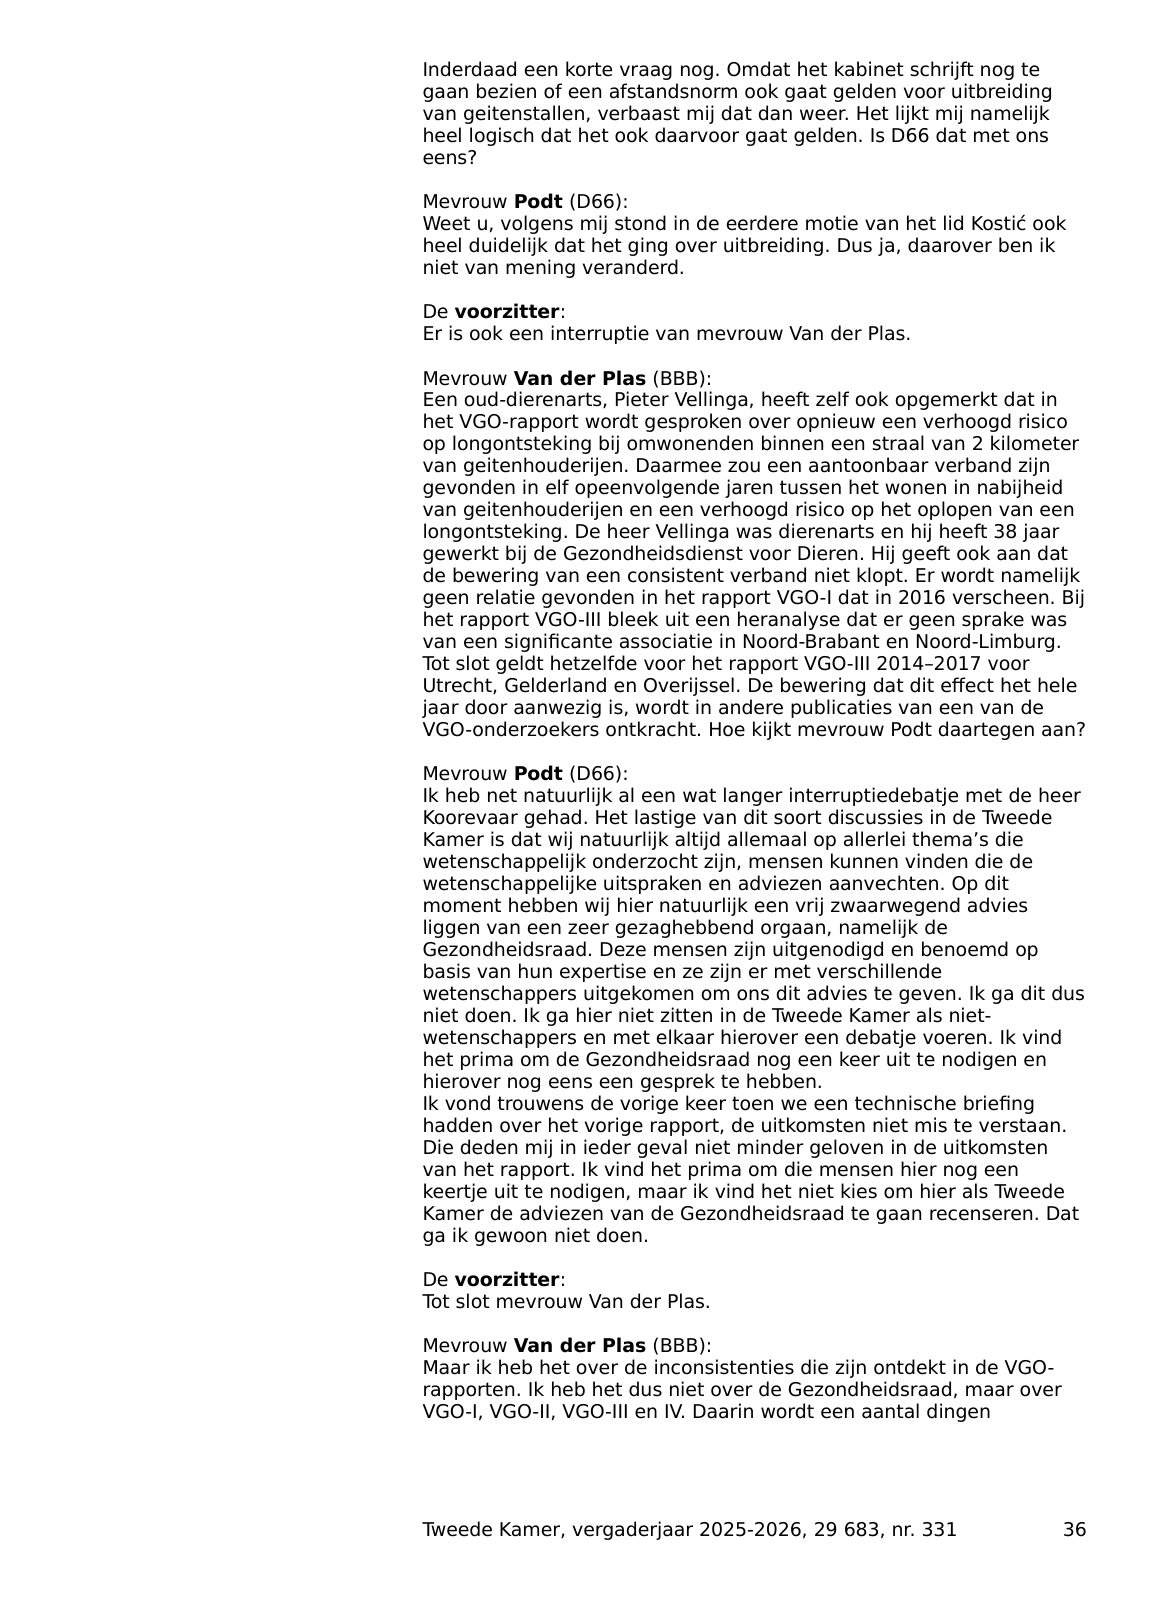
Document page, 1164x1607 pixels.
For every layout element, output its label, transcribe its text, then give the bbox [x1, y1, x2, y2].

text Ik heb net natuurlijk al een wat langer interruptiedebatje met de heer Koorevaar gehad. Het lastige van dit soort discussies in de Tweede Kamer is dat wij natuurlijk altijd allemaal op allerlei thema’s die wetenschappelijk onderzocht zijn, mensen kunnen vinden die de wetenschappelijke uitspraken en adviezen aanvechten. Op dit moment hebben wij hier natuurlijk een vrij zwaarwegend advies liggen van een zeer gezaghebbend orgaan, namelijk de Gezondheidsraad. Deze mensen zijn uitgenodigd en benoemd op basis van hun expertise en ze zijn er met verschillende wetenschappers uitgekomen om ons dit advies te geven. Ik ga dit dus niet doen. Ik ga hier niet zitten in de Tweede Kamer als niet-wetenschappers en met elkaar hierover een debatje voeren. Ik vind het prima om de Gezondheidsraad nog een keer uit te nodigen en hierover nog eens een gesprek te hebben. [422, 785, 1087, 1093]
text Een oud-dierenarts, Pieter Vellinga, heeft zelf ook opgemerkt dat in het VGO-rapport wordt gesproken over opnieuw een verhoogd risico op longontsteking bij omwonenden binnen een straal van 2 kilometer van geitenhouderijen. Daarmee zou een aantoonbaar verband zijn gevonden in elf opeenvolgende jaren tussen het wonen in nabijheid van geitenhouderijen en een verhoogd risico op het oplopen van een longontsteking. De heer Vellinga was dierenarts en hij heeft 38 jaar gewerkt bij de Gezondheidsdienst voor Dieren. Hij geeft ook aan dat de bewering van een consistent verband niet klopt. Er wordt namelijk geen relatie gevonden in het rapport VGO-I dat in 2016 verscheen. Bij het rapport VGO-III bleek uit een heranalyse dat er geen sprake was van een significante associatie in Noord-Brabant en Noord-Limburg. Tot slot geldt hetzelfde voor het rapport VGO-III 2014–2017 voor Utrecht, Gelderland en Overijssel. De bewering dat dit effect het hele jaar door aanwezig is, wordt in andere publicaties van een van de VGO-onderzoekers ontkracht. Hoe kijkt mevrouw Podt daartegen aan? [422, 389, 1087, 741]
text Mevrouw Van der Plas (BBB): [422, 367, 1087, 389]
text Ik vond trouwens de vorige keer toen we een technische briefing hadden over het vorige rapport, de uitkomsten niet mis te verstaan. Die deden mij in ieder geval niet minder geloven in de uitkomsten van het rapport. Ik vind het prima om die mensen hier nog een keertje uit te nodigen, maar ik vind het niet kies om hier als Tweede Kamer de adviezen van de Gezondheidsraad te gaan recenseren. Dat ga ik gewoon niet doen. [422, 1093, 1087, 1247]
text Maar ik heb het over de inconsistenties die zijn ontdekt in de VGO-rapporten. Ik heb het dus niet over de Gezondheidsraad, maar over VGO-I, VGO-II, VGO-III en IV. Daarin wordt een aantal dingen [422, 1357, 1087, 1423]
text Er is ook een interruptie van mevrouw Van der Plas. [422, 323, 1087, 345]
text Tot slot mevrouw Van der Plas. [422, 1291, 1087, 1313]
text Inderdaad een korte vraag nog. Omdat het kabinet schrijft nog te gaan bezien of een afstandsnorm ook gaat gelden voor uitbreiding van geitenstallen, verbaast mij dat dan weer. Het lijkt mij namelijk heel logisch dat het ook daarvoor gaat gelden. Is D66 dat met ons eens? [422, 59, 1087, 169]
text De voorzitter: [422, 301, 1087, 323]
text Mevrouw Podt (D66): [422, 763, 1087, 785]
text De voorzitter: [422, 1269, 1087, 1291]
text Mevrouw Van der Plas (BBB): [422, 1335, 1087, 1357]
text Weet u, volgens mij stond in de eerdere motie van het lid Kostić ook heel duidelijk dat het ging over uitbreiding. Dus ja, daarover ben ik niet van mening veranderd. [422, 213, 1087, 279]
text Mevrouw Podt (D66): [422, 191, 1087, 213]
